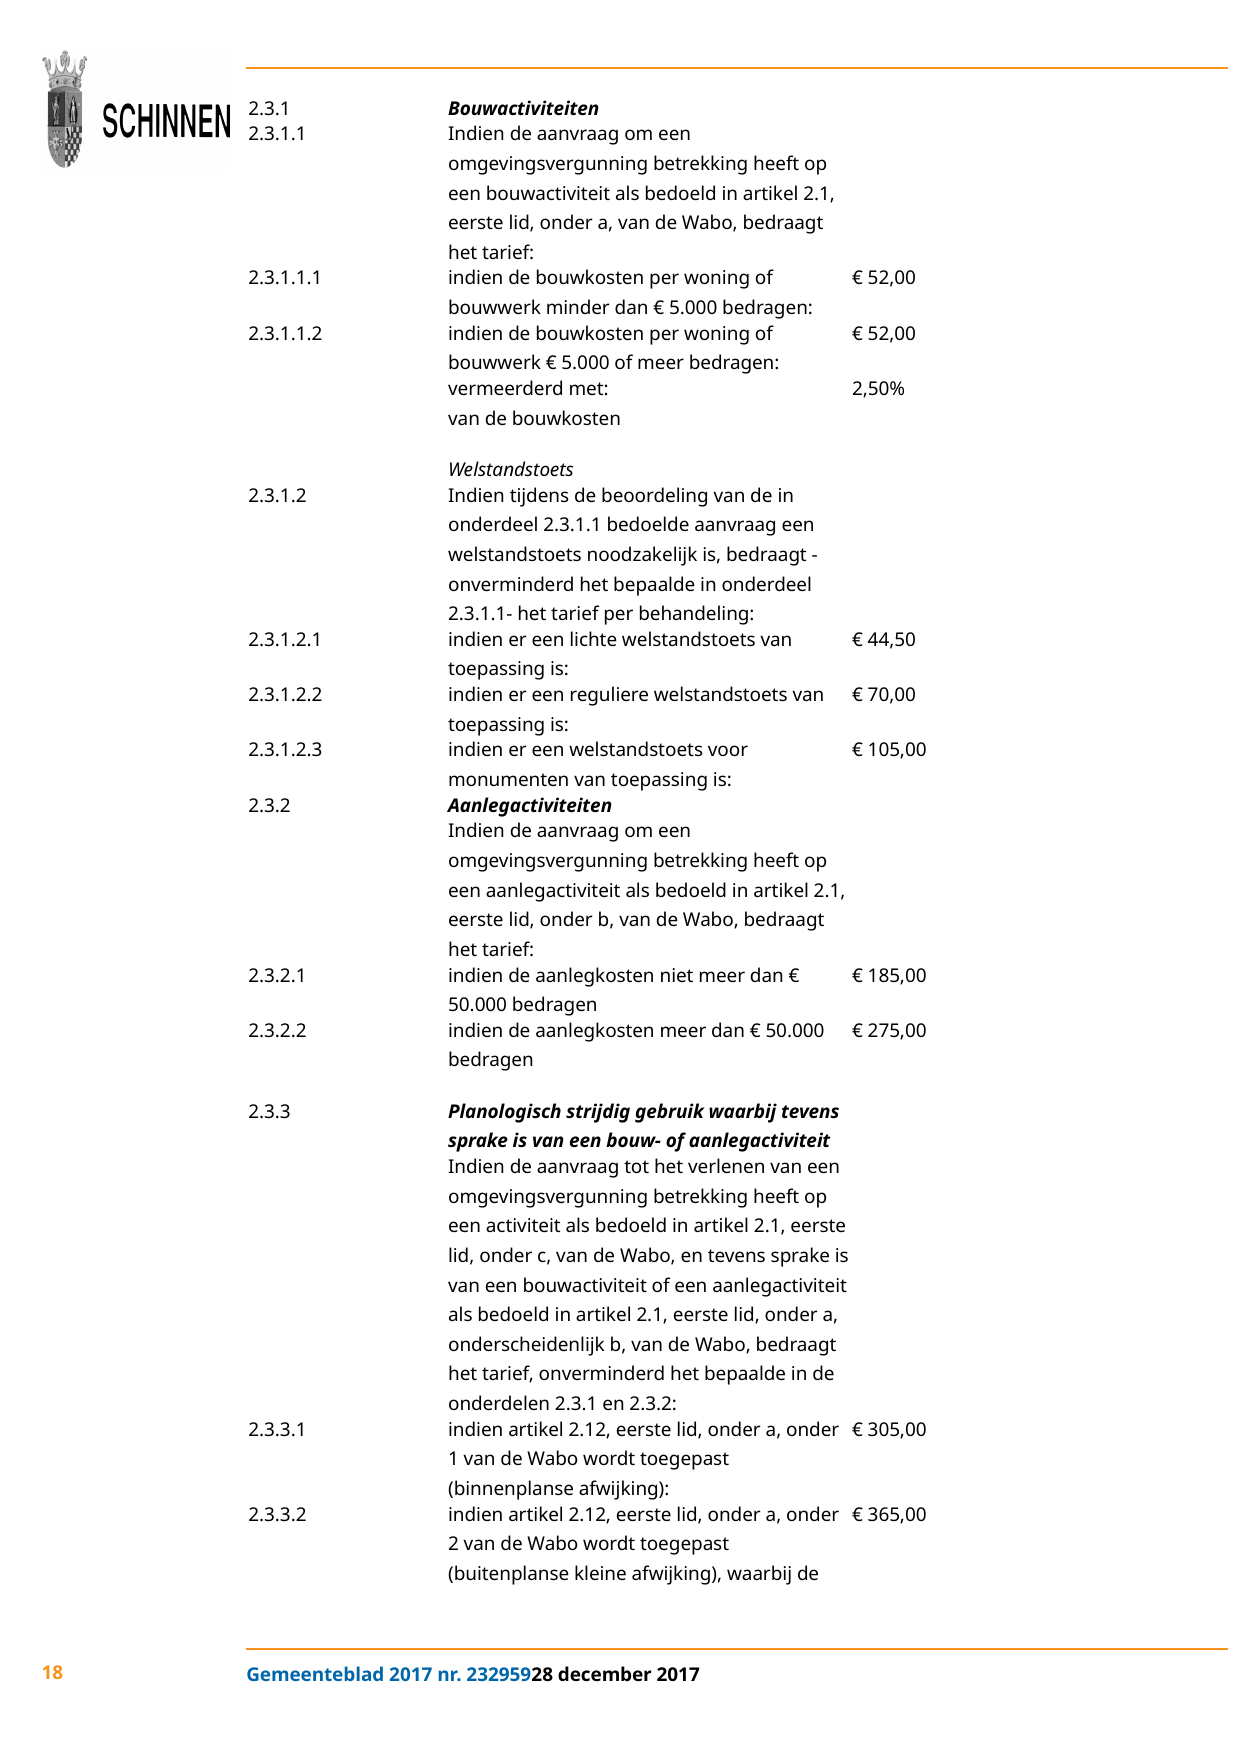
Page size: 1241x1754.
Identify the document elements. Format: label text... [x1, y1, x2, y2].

table_cell [852, 1073, 1152, 1098]
table_cell Welstandstoets [448, 456, 852, 482]
table_cell [852, 1154, 1152, 1416]
table_cell 2.3.1.1.2 [248, 320, 448, 375]
table_cell 2.3.1.2.1 [248, 626, 448, 681]
table_cell [852, 1098, 1152, 1153]
table_cell 2.3.1.1.1 [248, 265, 448, 320]
table_cell vermeerderd met: van de bouwkosten [448, 375, 852, 431]
table_cell 2.3.3 [248, 1098, 448, 1153]
table_cell [852, 482, 1152, 626]
table_cell Indien de aanvraag om een omgevingsvergunning betrekking heeft op een aanlegactiviteit als bedoeld in artikel 2.1, eerste lid, onder b, van de Wabo, bedraagt het tarief: [448, 818, 852, 962]
table_cell indien de aanlegkosten niet meer dan € 50.000 bedragen [448, 962, 852, 1017]
table_cell [248, 375, 448, 431]
table_cell [248, 456, 448, 482]
table_cell Indien de aanvraag tot het verlenen van een omgevingsvergunning betrekking heeft op een activiteit als bedoeld in artikel 2.1, eerste lid, onder c, van de Wabo, en tevens sprake is van een bouwactiviteit of een aanlegactiviteit als bedoeld in artikel 2.1, eerste lid, onder a, onderscheidenlijk b, van de Wabo, bedraagt het tarief, onverminderd het bepaalde in de onderdelen 2.3.1 en 2.3.2: [448, 1154, 852, 1416]
table_cell [248, 431, 448, 456]
table_cell indien artikel 2.12, eerste lid, onder a, onder 2 van de Wabo wordt toegepast (buitenplanse kleine afwijking), waarbij de [448, 1501, 852, 1586]
table_cell € 275,00 [852, 1017, 1152, 1072]
table_cell 2.3.1.1 [248, 121, 448, 264]
table_cell [852, 121, 1152, 264]
table_cell 2.3.3.1 [248, 1416, 448, 1501]
table_cell € 105,00 [852, 737, 1152, 792]
table_cell 2.3.1.2.2 [248, 681, 448, 737]
table_cell [852, 456, 1152, 482]
picture [41, 47, 231, 172]
table_cell [852, 792, 1152, 818]
table_cell [852, 95, 1152, 121]
table_cell indien de bouwkosten per woning of bouwwerk minder dan € 5.000 bedragen: [448, 265, 852, 320]
table_cell [448, 431, 852, 456]
table_cell indien de aanlegkosten meer dan € 50.000 bedragen [448, 1017, 852, 1072]
table_cell [852, 431, 1152, 456]
table_cell € 365,00 [852, 1501, 1152, 1586]
table_cell 2,50% [852, 375, 1152, 431]
table_cell 2.3.1.2.3 [248, 737, 448, 792]
table_cell [852, 818, 1152, 962]
table_cell indien er een lichte welstandstoets van toepassing is: [448, 626, 852, 681]
table_cell 2.3.1.2 [248, 482, 448, 626]
table_cell indien de bouwkosten per woning of bouwwerk € 5.000 of meer bedragen: [448, 320, 852, 375]
table_cell € 52,00 [852, 320, 1152, 375]
table_cell 2.3.2.2 [248, 1017, 448, 1072]
table_cell Aanlegactiviteiten [448, 792, 852, 818]
table_cell 2.3.1 [248, 95, 448, 121]
table_cell € 305,00 [852, 1416, 1152, 1501]
table_cell Bouwactiviteiten [448, 95, 852, 121]
table_cell indien er een reguliere welstandstoets van toepassing is: [448, 681, 852, 737]
table_cell [248, 1073, 448, 1098]
table_cell Planologisch strijdig gebruik waarbij tevens sprake is van een bouw- of aanlegactiviteit [448, 1098, 852, 1153]
table_cell Indien tijdens de beoordeling van de in onderdeel 2.3.1.1 bedoelde aanvraag een welstandstoets noodzakelijk is, bedraagt -onverminderd het bepaalde in onderdeel 2.3.1.1- het tarief per behandeling: [448, 482, 852, 626]
table_cell [248, 818, 448, 962]
table_cell 2.3.2.1 [248, 962, 448, 1017]
table_cell € 52,00 [852, 265, 1152, 320]
table_cell [248, 1154, 448, 1416]
table_cell indien er een welstandstoets voor monumenten van toepassing is: [448, 737, 852, 792]
table_cell € 185,00 [852, 962, 1152, 1017]
table_cell 2.3.2 [248, 792, 448, 818]
table_cell € 44,50 [852, 626, 1152, 681]
table_cell € 70,00 [852, 681, 1152, 737]
table_cell indien artikel 2.12, eerste lid, onder a, onder 1 van de Wabo wordt toegepast (binnenplanse afwijking): [448, 1416, 852, 1501]
table_cell [448, 1073, 852, 1098]
table_cell 2.3.3.2 [248, 1501, 448, 1586]
table_cell Indien de aanvraag om een omgevingsvergunning betrekking heeft op een bouwactiviteit als bedoeld in artikel 2.1, eerste lid, onder a, van de Wabo, bedraagt het tarief: [448, 121, 852, 264]
